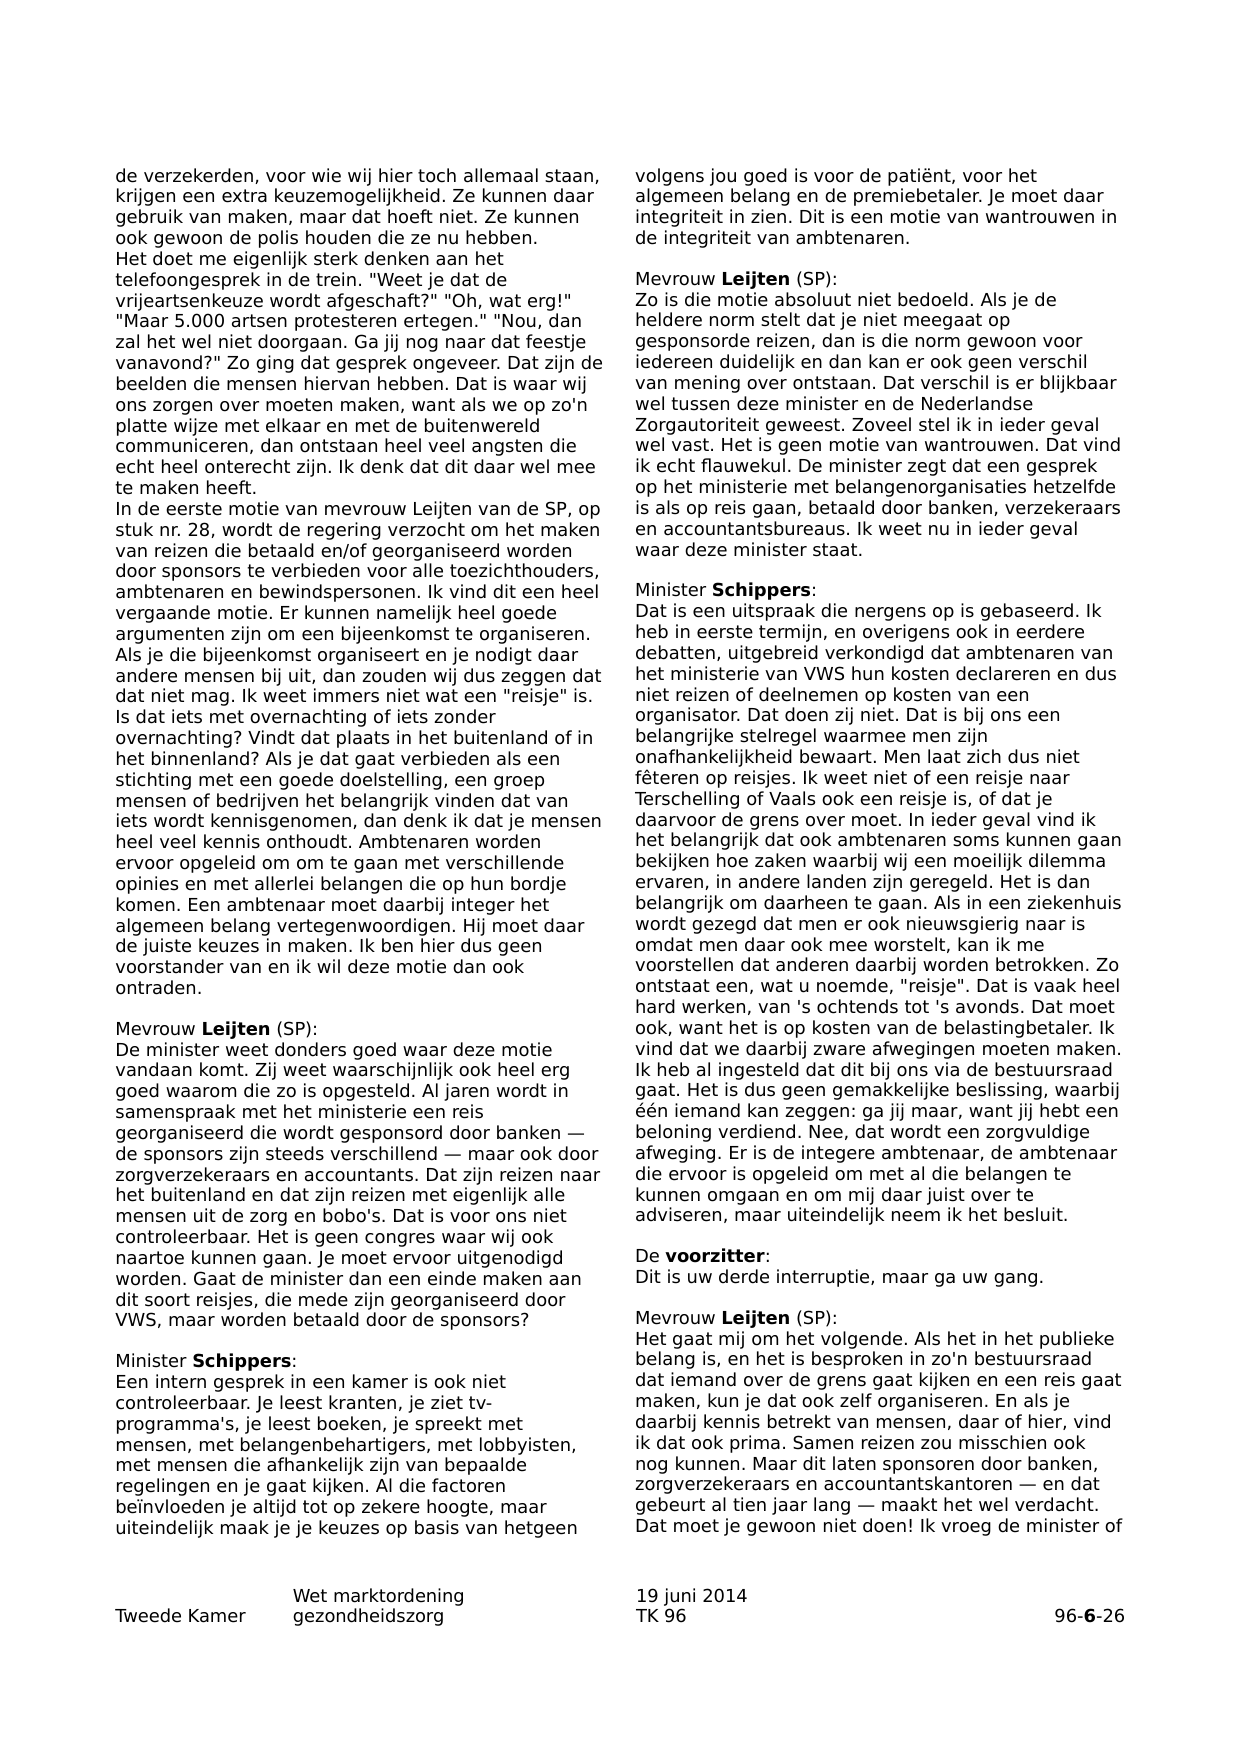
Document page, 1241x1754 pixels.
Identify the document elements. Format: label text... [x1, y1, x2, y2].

text Dit is uw derde interruptie, maar ga uw gang. [635, 1267, 1125, 1287]
text De voorzitter: [635, 1246, 1125, 1267]
text Mevrouw Leijten (SP): [115, 1019, 605, 1039]
text Minister Schippers: [635, 580, 1125, 601]
text Minister Schippers: [115, 1351, 605, 1372]
text In de eerste motie van mevrouw Leijten van de SP, op stuk nr. 28, wordt de regering verzocht om het maken van reizen die betaald en/of georganiseerd worden door sponsors te verbieden voor alle toezichthouders, ambtenaren en bewindspersonen. Ik vind dit een heel vergaande motie. Er kunnen namelijk heel goede argumenten zijn om een bijeenkomst te organiseren. Als je die bijeenkomst organiseert en je nodigt daar andere mensen bij uit, dan zouden wij dus zeggen dat dat niet mag. Ik weet immers niet wat een "reisje" is. Is dat iets met overnachting of iets zonder overnachting? Vindt dat plaats in het buitenland of in het binnenland? Als je dat gaat verbieden als een stichting met een goede doelstelling, een groep mensen of bedrijven het belangrijk vinden dat van iets wordt kennisgenomen, dan denk ik dat je mensen heel veel kennis onthoudt. Ambtenaren worden ervoor opgeleid om om te gaan met verschillende opinies en met allerlei belangen die op hun bordje komen. Een ambtenaar moet daarbij integer het algemeen belang vertegenwoordigen. Hij moet daar de juiste keuzes in maken. Ik ben hier dus geen voorstander van en ik wil deze motie dan ook ontraden. [115, 499, 605, 999]
text De minister weet donders goed waar deze motie vandaan komt. Zij weet waarschijnlijk ook heel erg goed waarom die zo is opgesteld. Al jaren wordt in samenspraak met het ministerie een reis georganiseerd die wordt gesponsord door banken — de sponsors zijn steeds verschillend — maar ook door zorgverzekeraars en accountants. Dat zijn reizen naar het buitenland en dat zijn reizen met eigenlijk alle mensen uit de zorg en bobo's. Dat is voor ons niet controleerbaar. Het is geen congres waar wij ook naartoe kunnen gaan. Je moet ervoor uitgenodigd worden. Gaat de minister dan een einde maken aan dit soort reisjes, die mede zijn georganiseerd door VWS, maar worden betaald door de sponsors? [115, 1039, 605, 1331]
text de verzekerden, voor wie wij hier toch allemaal staan, krijgen een extra keuzemogelijkheid. Ze kunnen daar gebruik van maken, maar dat hoeft niet. Ze kunnen ook gewoon de polis houden die ze nu hebben. [115, 165, 605, 249]
text Mevrouw Leijten (SP): [635, 1307, 1125, 1328]
text Het gaat mij om het volgende. Als het in het publieke belang is, en het is besproken in zo'n bestuursraad dat iemand over de grens gaat kijken en een reis gaat maken, kun je dat ook zelf organiseren. En als je daarbij kennis betrekt van mensen, daar of hier, vind ik dat ook prima. Samen reizen zou misschien ook nog kunnen. Maar dit laten sponsoren door banken, zorgverzekeraars en accountantskantoren — en dat gebeurt al tien jaar lang — maakt het wel verdacht. Dat moet je gewoon niet doen! Ik vroeg de minister of [635, 1328, 1125, 1537]
text volgens jou goed is voor de patiënt, voor het algemeen belang en de premiebetaler. Je moet daar integriteit in zien. Dit is een motie van wantrouwen in de integriteit van ambtenaren. [635, 165, 1125, 249]
text Een intern gesprek in een kamer is ook niet controleerbaar. Je leest kranten, je ziet tv-programma's, je leest boeken, je spreekt met mensen, met belangenbehartigers, met lobbyisten, met mensen die afhankelijk zijn van bepaalde regelingen en je gaat kijken. Al die factoren beïnvloeden je altijd tot op zekere hoogte, maar uiteindelijk maak je je keuzes op basis van hetgeen [115, 1372, 605, 1538]
text Het doet me eigenlijk sterk denken aan het telefoongesprek in de trein. "Weet je dat de vrijeartsenkeuze wordt afgeschaft?" "Oh, wat erg!" "Maar 5.000 artsen protesteren ertegen." "Nou, dan zal het wel niet doorgaan. Ga jij nog naar dat feestje vanavond?" Zo ging dat gesprek ongeveer. Dat zijn de beelden die mensen hiervan hebben. Dat is waar wij ons zorgen over moeten maken, want als we op zo'n platte wijze met elkaar en met de buitenwereld communiceren, dan ontstaan heel veel angsten die echt heel onterecht zijn. Ik denk dat dit daar wel mee te maken heeft. [115, 249, 605, 499]
text Zo is die motie absoluut niet bedoeld. Als je de heldere norm stelt dat je niet meegaat op gesponsorde reizen, dan is die norm gewoon voor iedereen duidelijk en dan kan er ook geen verschil van mening over ontstaan. Dat verschil is er blijkbaar wel tussen deze minister en de Nederlandse Zorgautoriteit geweest. Zoveel stel ik in ieder geval wel vast. Het is geen motie van wantrouwen. Dat vind ik echt flauwekul. De minister zegt dat een gesprek op het ministerie met belangenorganisaties hetzelfde is als op reis gaan, betaald door banken, verzekeraars en accountantsbureaus. Ik weet nu in ieder geval waar deze minister staat. [635, 289, 1125, 560]
text Dat is een uitspraak die nergens op is gebaseerd. Ik heb in eerste termijn, en overigens ook in eerdere debatten, uitgebreid verkondigd dat ambtenaren van het ministerie van VWS hun kosten declareren en dus niet reizen of deelnemen op kosten van een organisator. Dat doen zij niet. Dat is bij ons een belangrijke stelregel waarmee men zijn onafhankelijkheid bewaart. Men laat zich dus niet fêteren op reisjes. Ik weet niet of een reisje naar Terschelling of Vaals ook een reisje is, of dat je daarvoor de grens over moet. In ieder geval vind ik het belangrijk dat ook ambtenaren soms kunnen gaan bekijken hoe zaken waarbij wij een moeilijk dilemma ervaren, in andere landen zijn geregeld. Het is dan belangrijk om daarheen te gaan. Als in een ziekenhuis wordt gezegd dat men er ook nieuwsgierig naar is omdat men daar ook mee worstelt, kan ik me voorstellen dat anderen daarbij worden betrokken. Zo ontstaat een, wat u noemde, "reisje". Dat is vaak heel hard werken, van 's ochtends tot 's avonds. Dat moet ook, want het is op kosten van de belastingbetaler. Ik vind dat we daarbij zware afwegingen moeten maken. Ik heb al ingesteld dat dit bij ons via de bestuursraad gaat. Het is dus geen gemakkelijke beslissing, waarbij één iemand kan zeggen: ga jij maar, want jij hebt een beloning verdiend. Nee, dat wordt een zorgvuldige afweging. Er is de integere ambtenaar, de ambtenaar die ervoor is opgeleid om met al die belangen te kunnen omgaan en om mij daar juist over te adviseren, maar uiteindelijk neem ik het besluit. [635, 601, 1125, 1226]
text Mevrouw Leijten (SP): [635, 269, 1125, 289]
